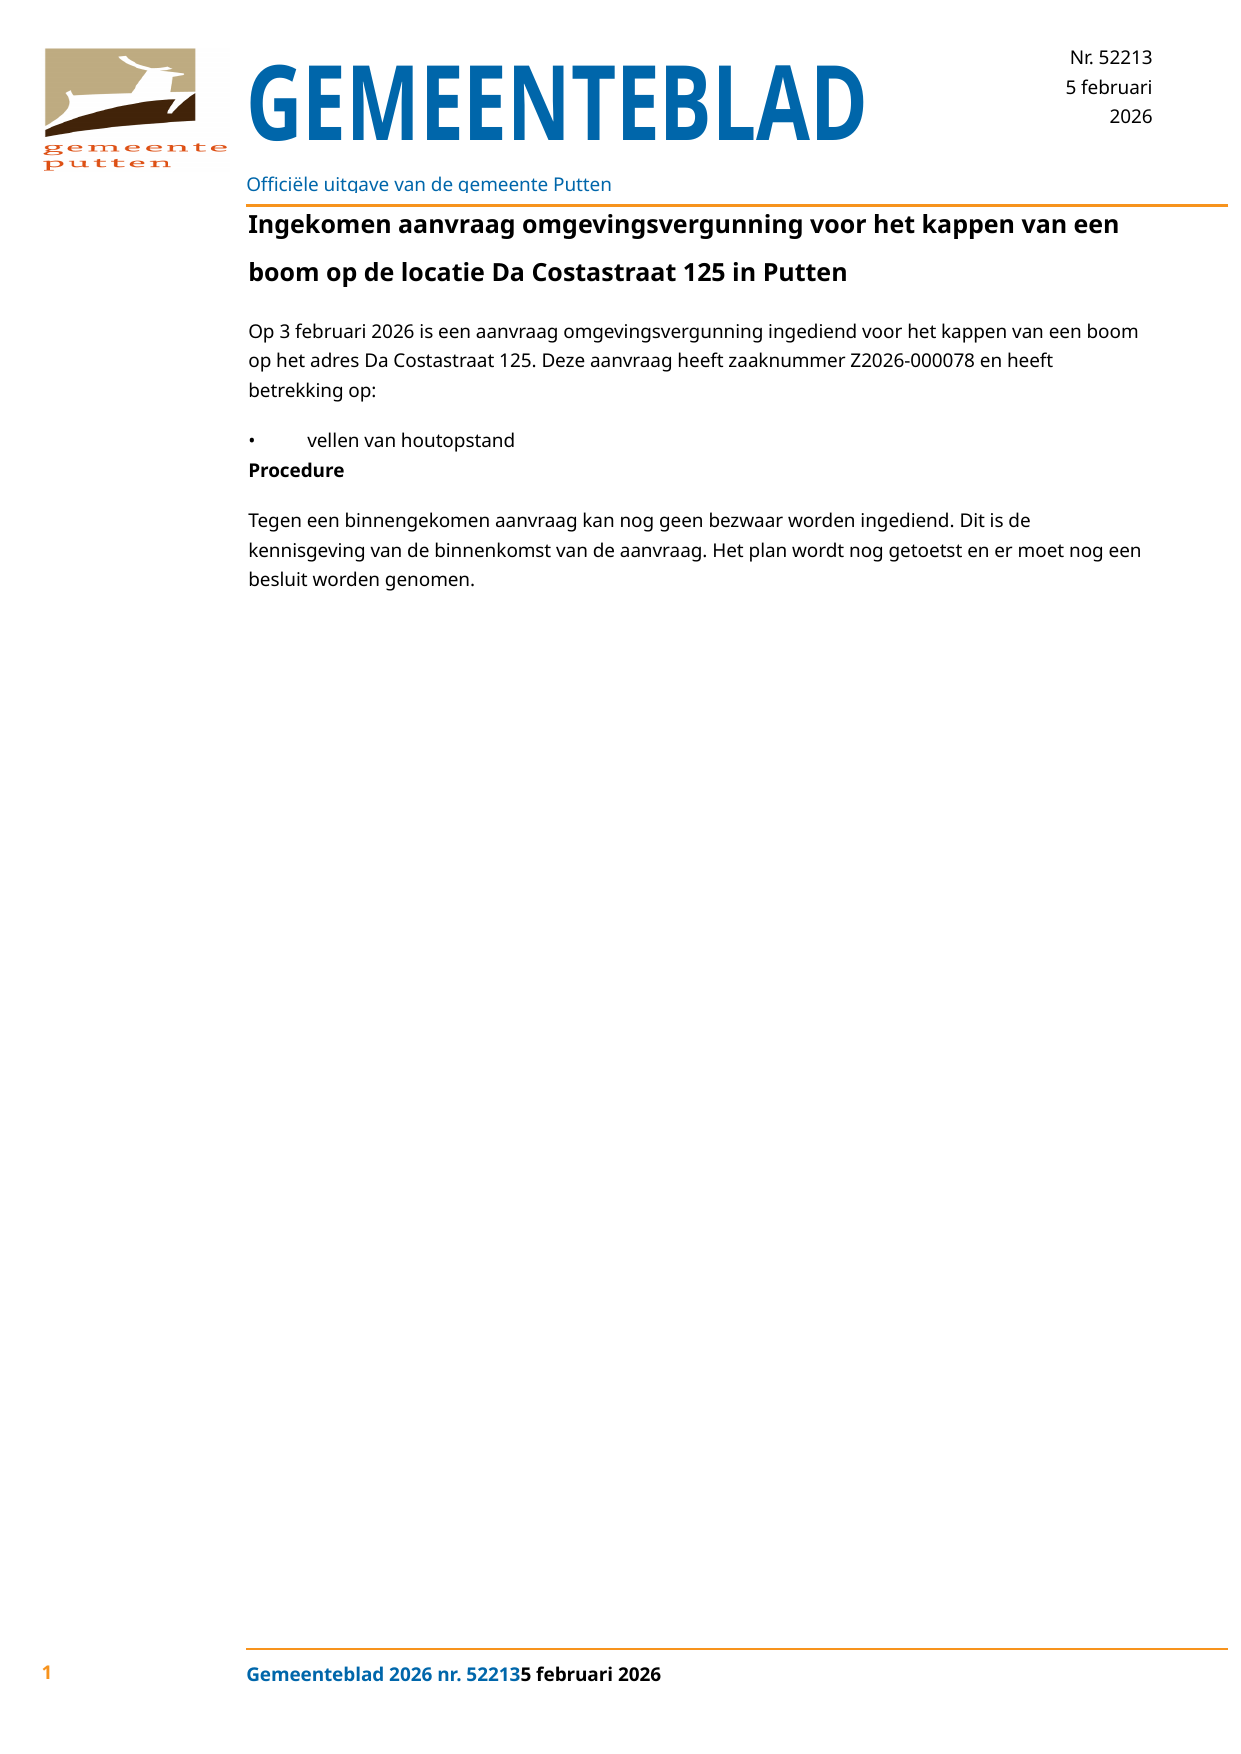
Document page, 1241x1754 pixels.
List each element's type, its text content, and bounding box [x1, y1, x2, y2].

text Procedure [248, 457, 1152, 483]
text Ingekomen aanvraag omgevingsvergunning voor het kappen van een boom op de locatie Da Costastraat 125 in Putten [248, 207, 1152, 288]
text Op 3 februari 2026 is een aanvraag omgevingsvergunning ingediend voor het kappen van een boom op het adres Da Costastraat 125. Deze aanvraag heeft zaaknummer Z2026-000078 en heeft betrekking op: [248, 318, 1152, 403]
list vellen van houtopstand [248, 427, 1152, 453]
picture [41, 47, 231, 172]
text Tegen een binnengekomen aanvraag kan nog geen bezwaar worden ingediend. Dit is de kennisgeving van de binnenkomst van de aanvraag. Het plan wordt nog getoetst en er moet nog een besluit worden genomen. [248, 507, 1152, 592]
